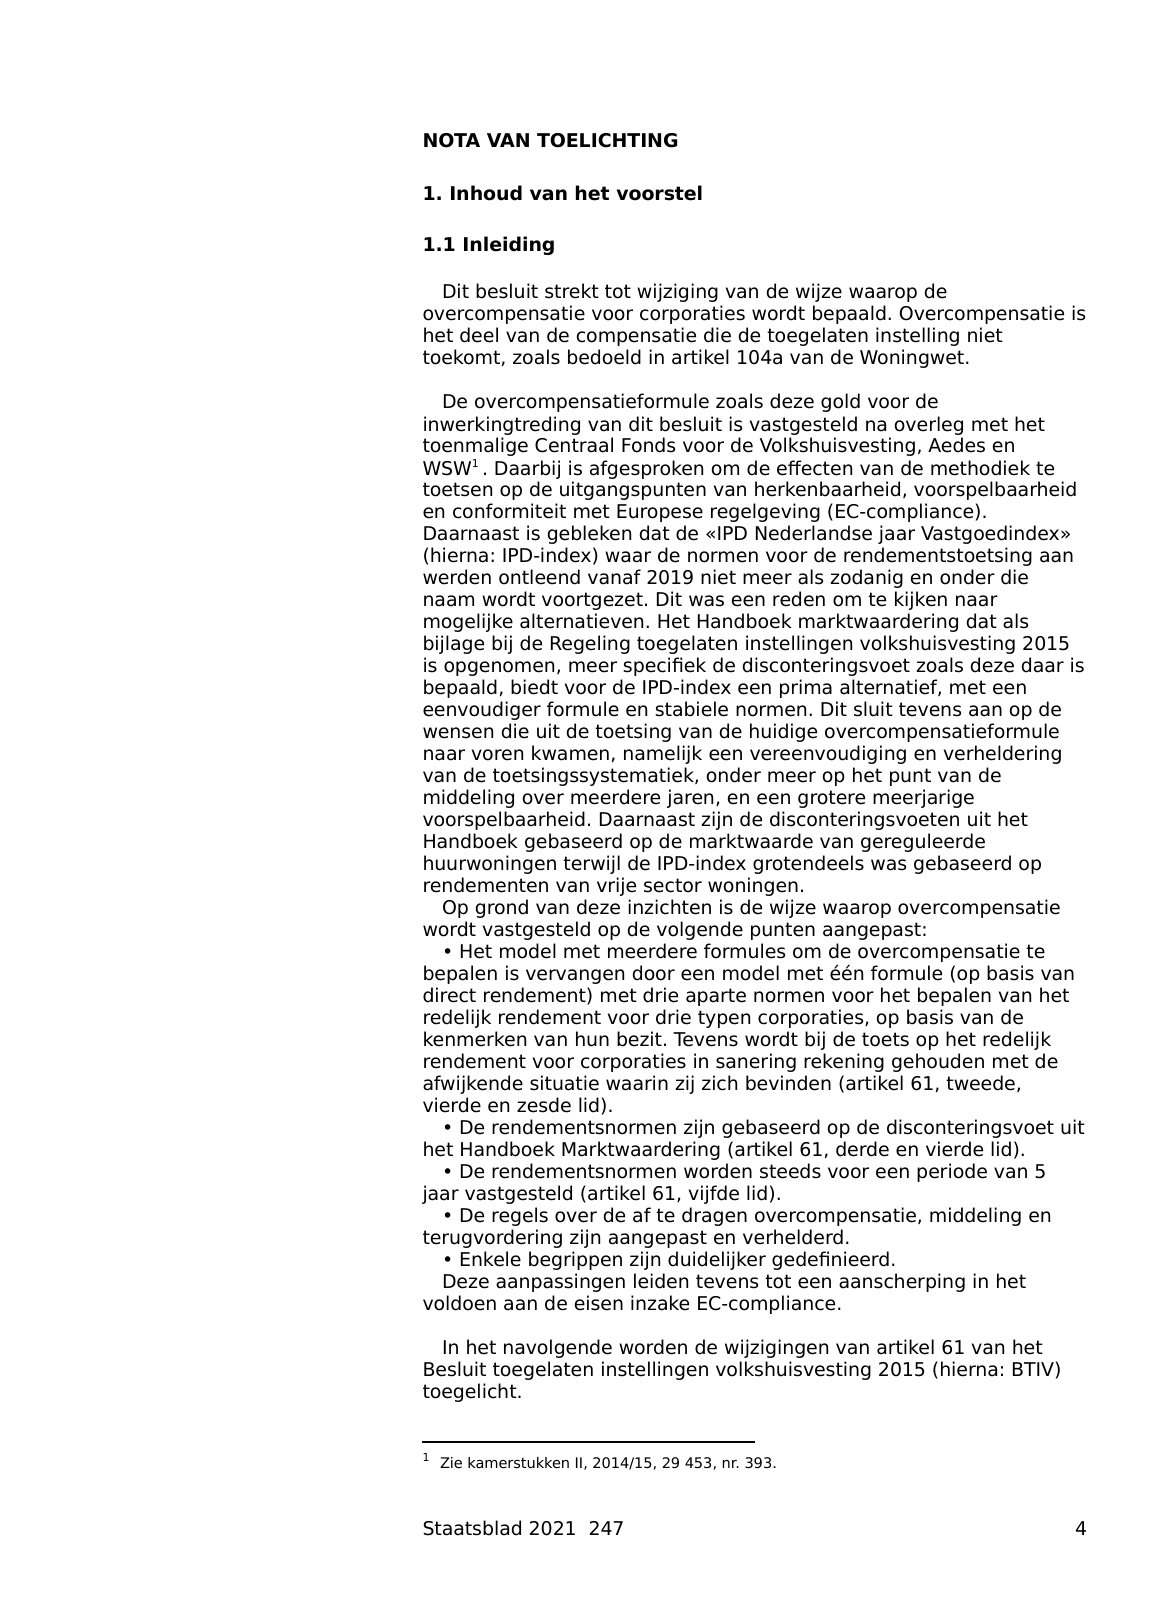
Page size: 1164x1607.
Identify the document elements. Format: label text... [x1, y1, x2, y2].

text De overcompensatieformule zoals deze gold voor de inwerkingtreding van dit besluit is vastgesteld na overleg met het toenmalige Centraal Fonds voor de Volkshuisvesting, Aedes en WSW. Daarbij is afgesproken om de effecten van de methodiek te toetsen op de uitgangspunten van herkenbaarheid, voorspelbaarheid en conformiteit met Europese regelgeving (EC-compliance). Daarnaast is gebleken dat de «IPD Nederlandse jaar Vastgoedindex» (hierna: IPD-index) waar de normen voor de rendementstoetsing aan werden ontleend vanaf 2019 niet meer als zodanig en onder die naam wordt voortgezet. Dit was een reden om te kijken naar mogelijke alternatieven. Het Handboek marktwaardering dat als bijlage bij de Regeling toegelaten instellingen volkshuisvesting 2015 is opgenomen, meer specifiek de disconteringsvoet zoals deze daar is bepaald, biedt voor de IPD-index een prima alternatief, met een eenvoudiger formule en stabiele normen. Dit sluit tevens aan op de wensen die uit de toetsing van de huidige overcompensatieformule naar voren kwamen, namelijk een vereenvoudiging en verheldering van de toetsingssystematiek, onder meer op het punt van de middeling over meerdere jaren, en een grotere meerjarige voorspelbaarheid. Daarnaast zijn de disconteringsvoeten uit het Handboek gebaseerd op de marktwaarde van gereguleerde huurwoningen terwijl de IPD-index grotendeels was gebaseerd op rendementen van vrije sector woningen. [422, 391, 1087, 897]
text • De regels over de af te dragen overcompensatie, middeling en terugvordering zijn aangepast en verhelderd. [422, 1205, 1087, 1249]
subtitle 1. Inhoud van het voorstel [422, 182, 1087, 204]
text Zie kamerstukken II, 2014/15, 29 453, nr. 393. [422, 1451, 1087, 1473]
text In het navolgende worden de wijzigingen van artikel 61 van het Besluit toegelaten instellingen volkshuisvesting 2015 (hierna: BTIV) toegelicht. [422, 1337, 1087, 1403]
subtitle NOTA VAN TOELICHTING [422, 130, 1087, 152]
text • Enkele begrippen zijn duidelijker gedefinieerd. [422, 1249, 1087, 1271]
text Op grond van deze inzichten is de wijze waarop overcompensatie wordt vastgesteld op de volgende punten aangepast: [422, 897, 1087, 941]
text Dit besluit strekt tot wijziging van de wijze waarop de overcompensatie voor corporaties wordt bepaald. Overcompensatie is het deel van de compensatie die de toegelaten instelling niet toekomt, zoals bedoeld in artikel 104a van de Woningwet. [422, 281, 1087, 369]
text • Het model met meerdere formules om de overcompensatie te bepalen is vervangen door een model met één formule (op basis van direct rendement) met drie aparte normen voor het bepalen van het redelijk rendement voor drie typen corporaties, op basis van de kenmerken van hun bezit. Tevens wordt bij de toets op het redelijk rendement voor corporaties in sanering rekening gehouden met de afwijkende situatie waarin zij zich bevinden (artikel 61, tweede, vierde en zesde lid). [422, 941, 1087, 1117]
text • De rendementsnormen worden steeds voor een periode van 5 jaar vastgesteld (artikel 61, vijfde lid). [422, 1161, 1087, 1205]
subtitle 1.1 Inleiding [422, 234, 1087, 256]
text • De rendementsnormen zijn gebaseerd op de disconteringsvoet uit het Handboek Marktwaardering (artikel 61, derde en vierde lid). [422, 1117, 1087, 1161]
text Deze aanpassingen leiden tevens tot een aanscherping in het voldoen aan de eisen inzake EC-compliance. [422, 1271, 1087, 1314]
